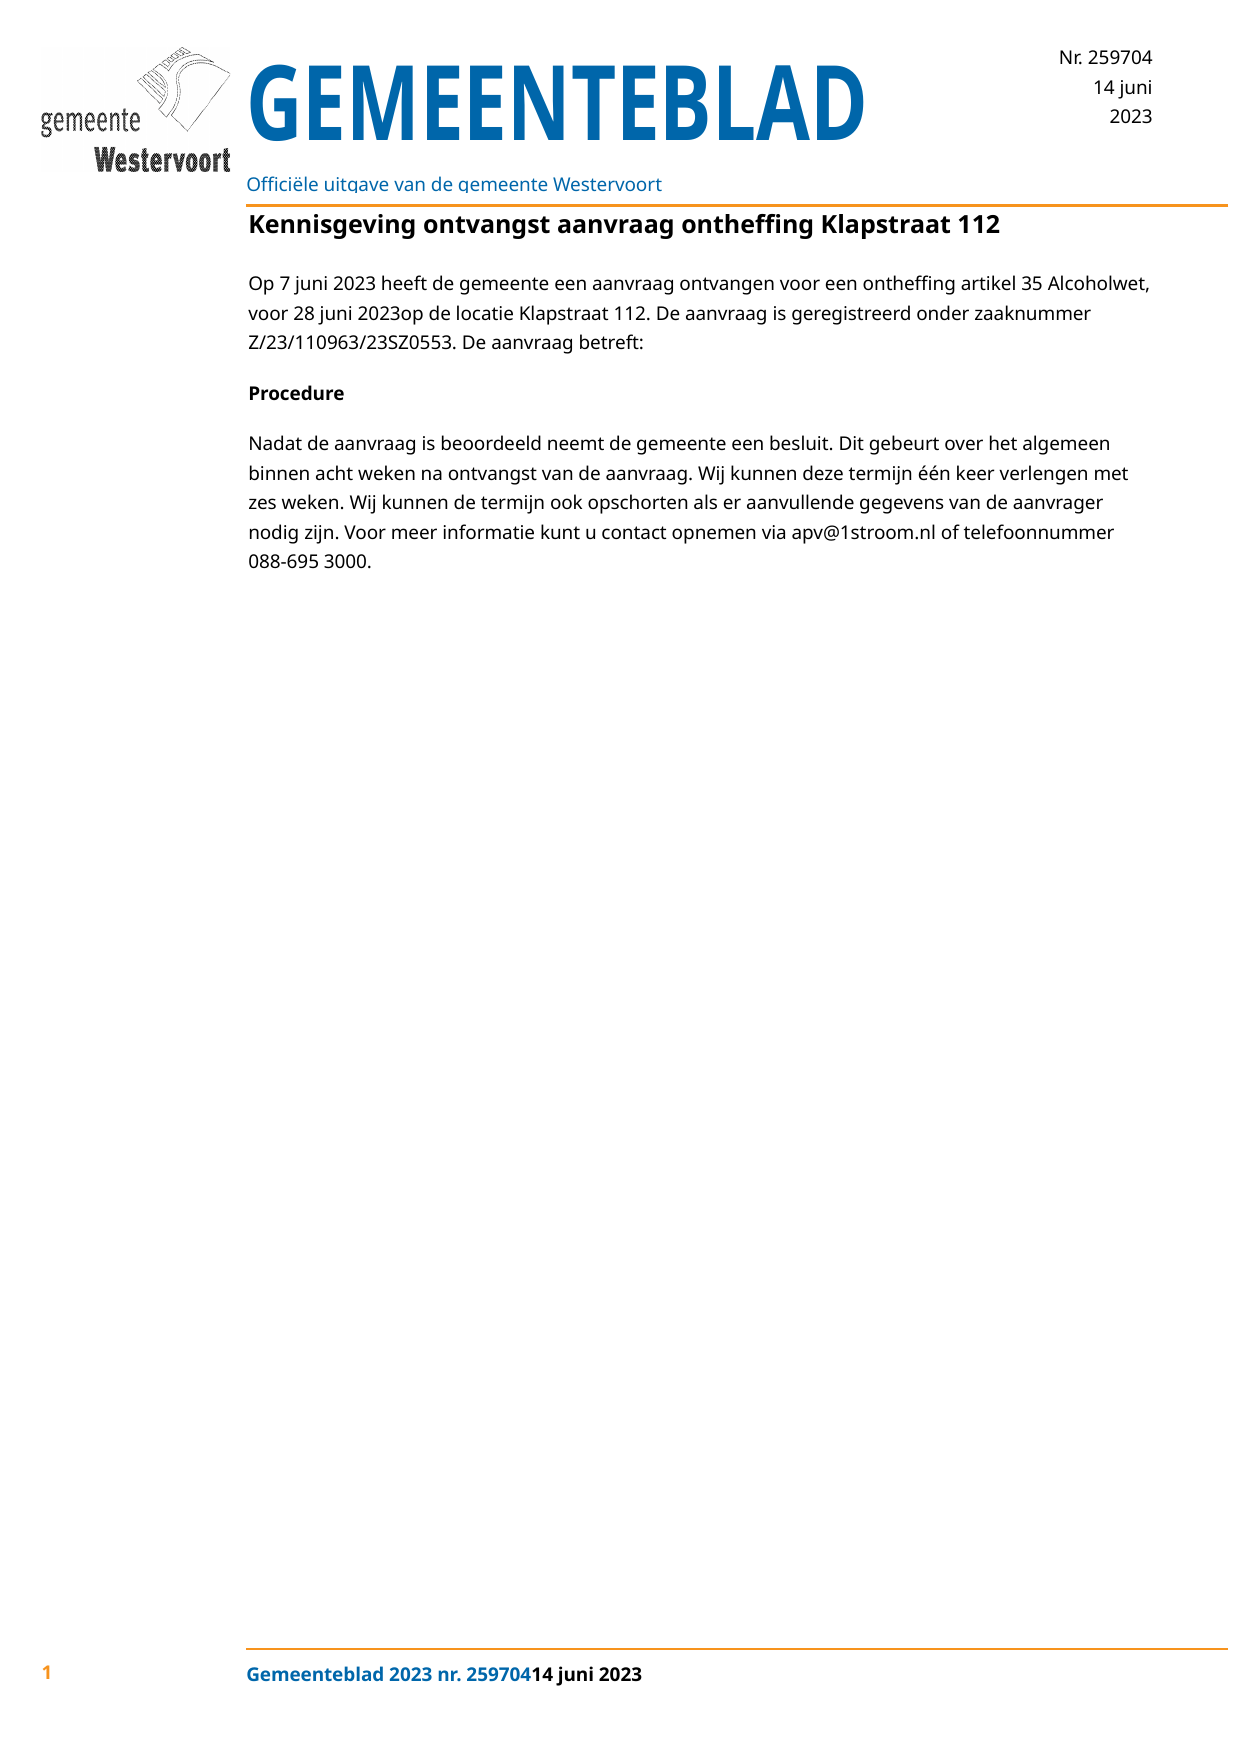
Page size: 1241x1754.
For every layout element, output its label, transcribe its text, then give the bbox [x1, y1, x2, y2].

text Nadat de aanvraag is beoordeeld neemt de gemeente een besluit. Dit gebeurt over het algemeen binnen acht weken na ontvangst van de aanvraag. Wij kunnen deze termijn één keer verlengen met zes weken. Wij kunnen de termijn ook opschorten als er aanvullende gegevens van de aanvrager nodig zijn. Voor meer informatie kunt u contact opnemen via apv@1stroom.nl of telefoonnummer 088-695 3000. [248, 430, 1152, 574]
text Procedure [248, 380, 1152, 406]
text Op 7 juni 2023 heeft de gemeente een aanvraag ontvangen voor een ontheffing artikel 35 Alcoholwet, voor 28 juni 2023op de locatie Klapstraat 112. De aanvraag is geregistreerd onder zaaknummer Z/23/110963/23SZ0553. De aanvraag betreft: [248, 270, 1152, 355]
picture [41, 47, 231, 172]
text Kennisgeving ontvangst aanvraag ontheffing Klapstraat 112 [248, 207, 1152, 241]
